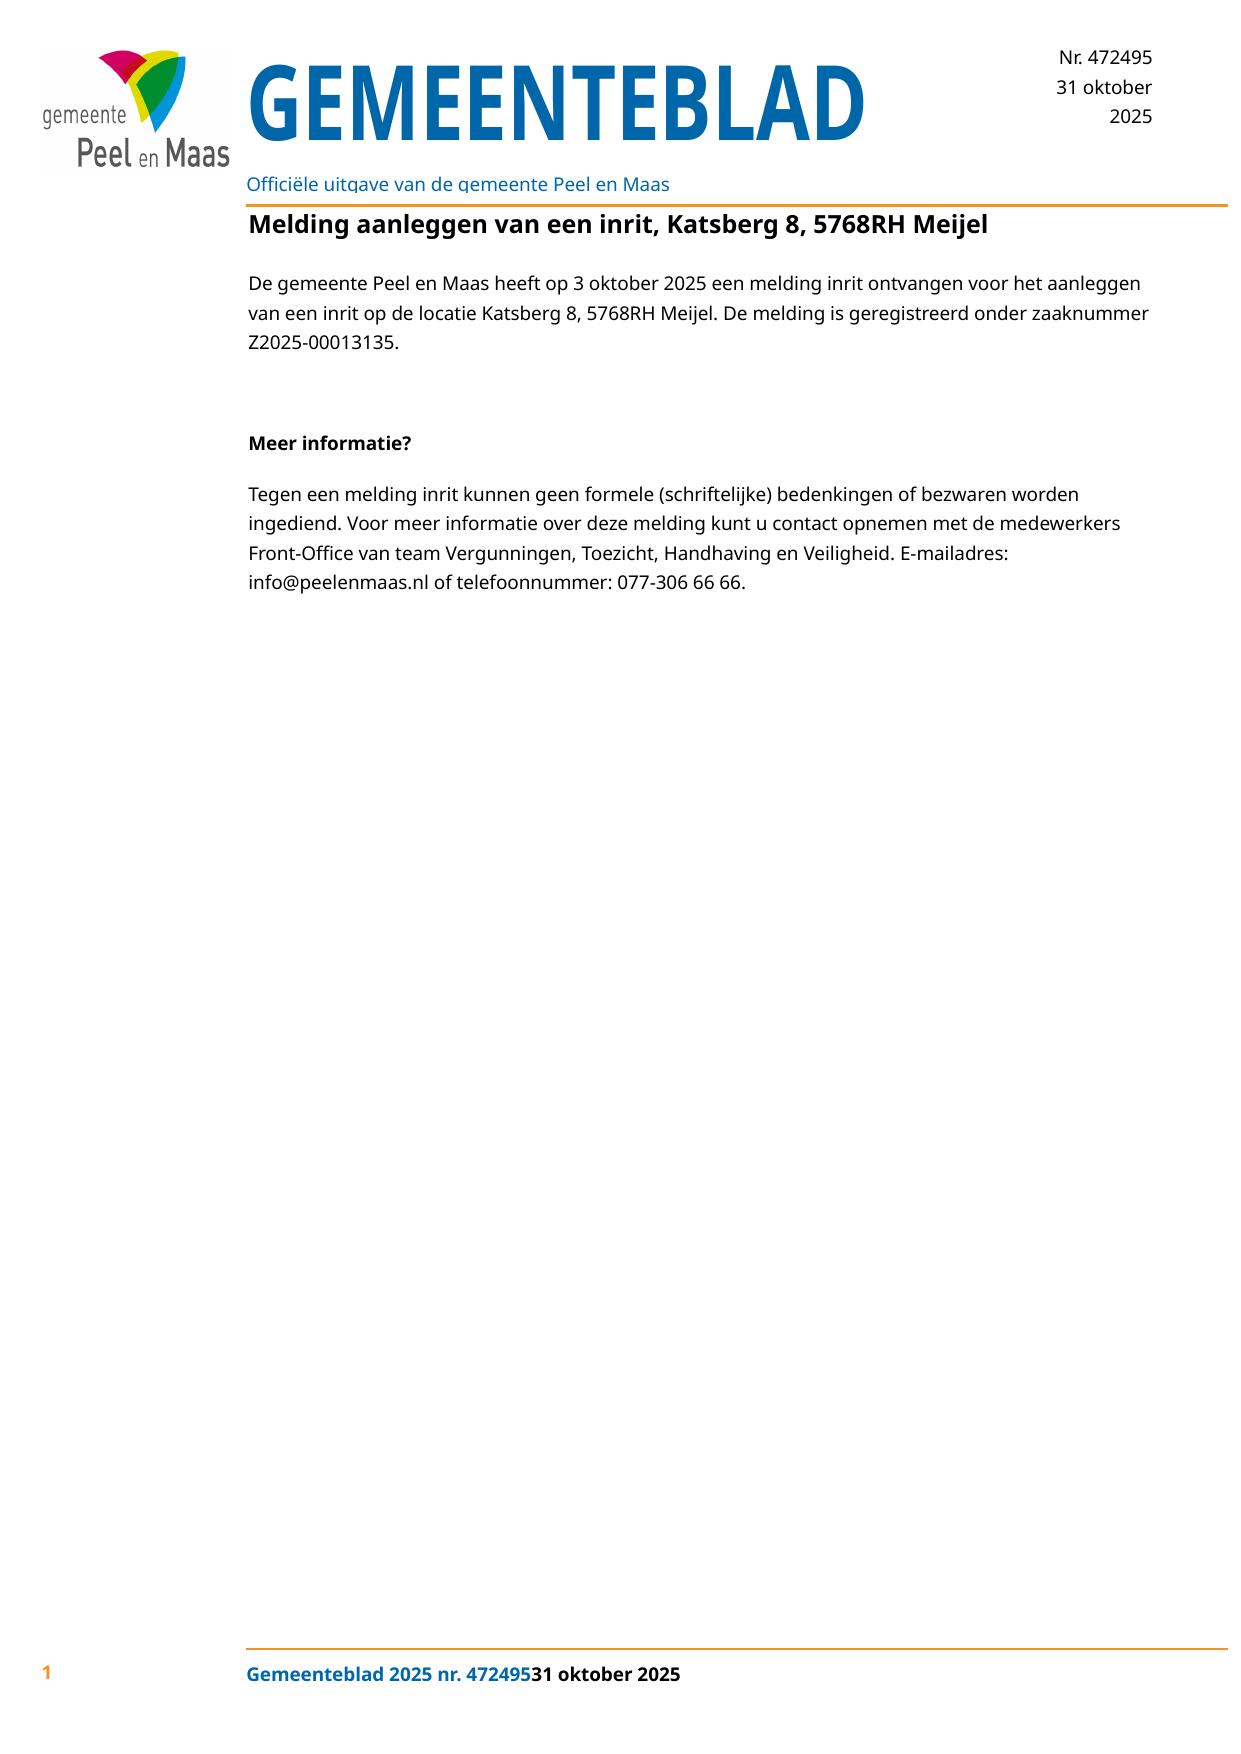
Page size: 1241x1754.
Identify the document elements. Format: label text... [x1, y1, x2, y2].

text De gemeente Peel en Maas heeft op 3 oktober 2025 een melding inrit ontvangen voor het aanleggen van een inrit op de locatie Katsberg 8, 5768RH Meijel. De melding is geregistreerd onder zaaknummer Z2025-00013135. [248, 270, 1152, 355]
picture [41, 47, 231, 172]
text Meer informatie? [248, 430, 1152, 456]
text Melding aanleggen van een inrit, Katsberg 8, 5768RH Meijel [248, 207, 1152, 241]
text Tegen een melding inrit kunnen geen formele (schriftelijke) bedenkingen of bezwaren worden ingediend. Voor meer informatie over deze melding kunt u contact opnemen met de medewerkers Front-Office van team Vergunningen, Toezicht, Handhaving en Veiligheid. E-mailadres: info@peelenmaas.nl of telefoonnummer: 077-306 66 66. [248, 481, 1152, 595]
